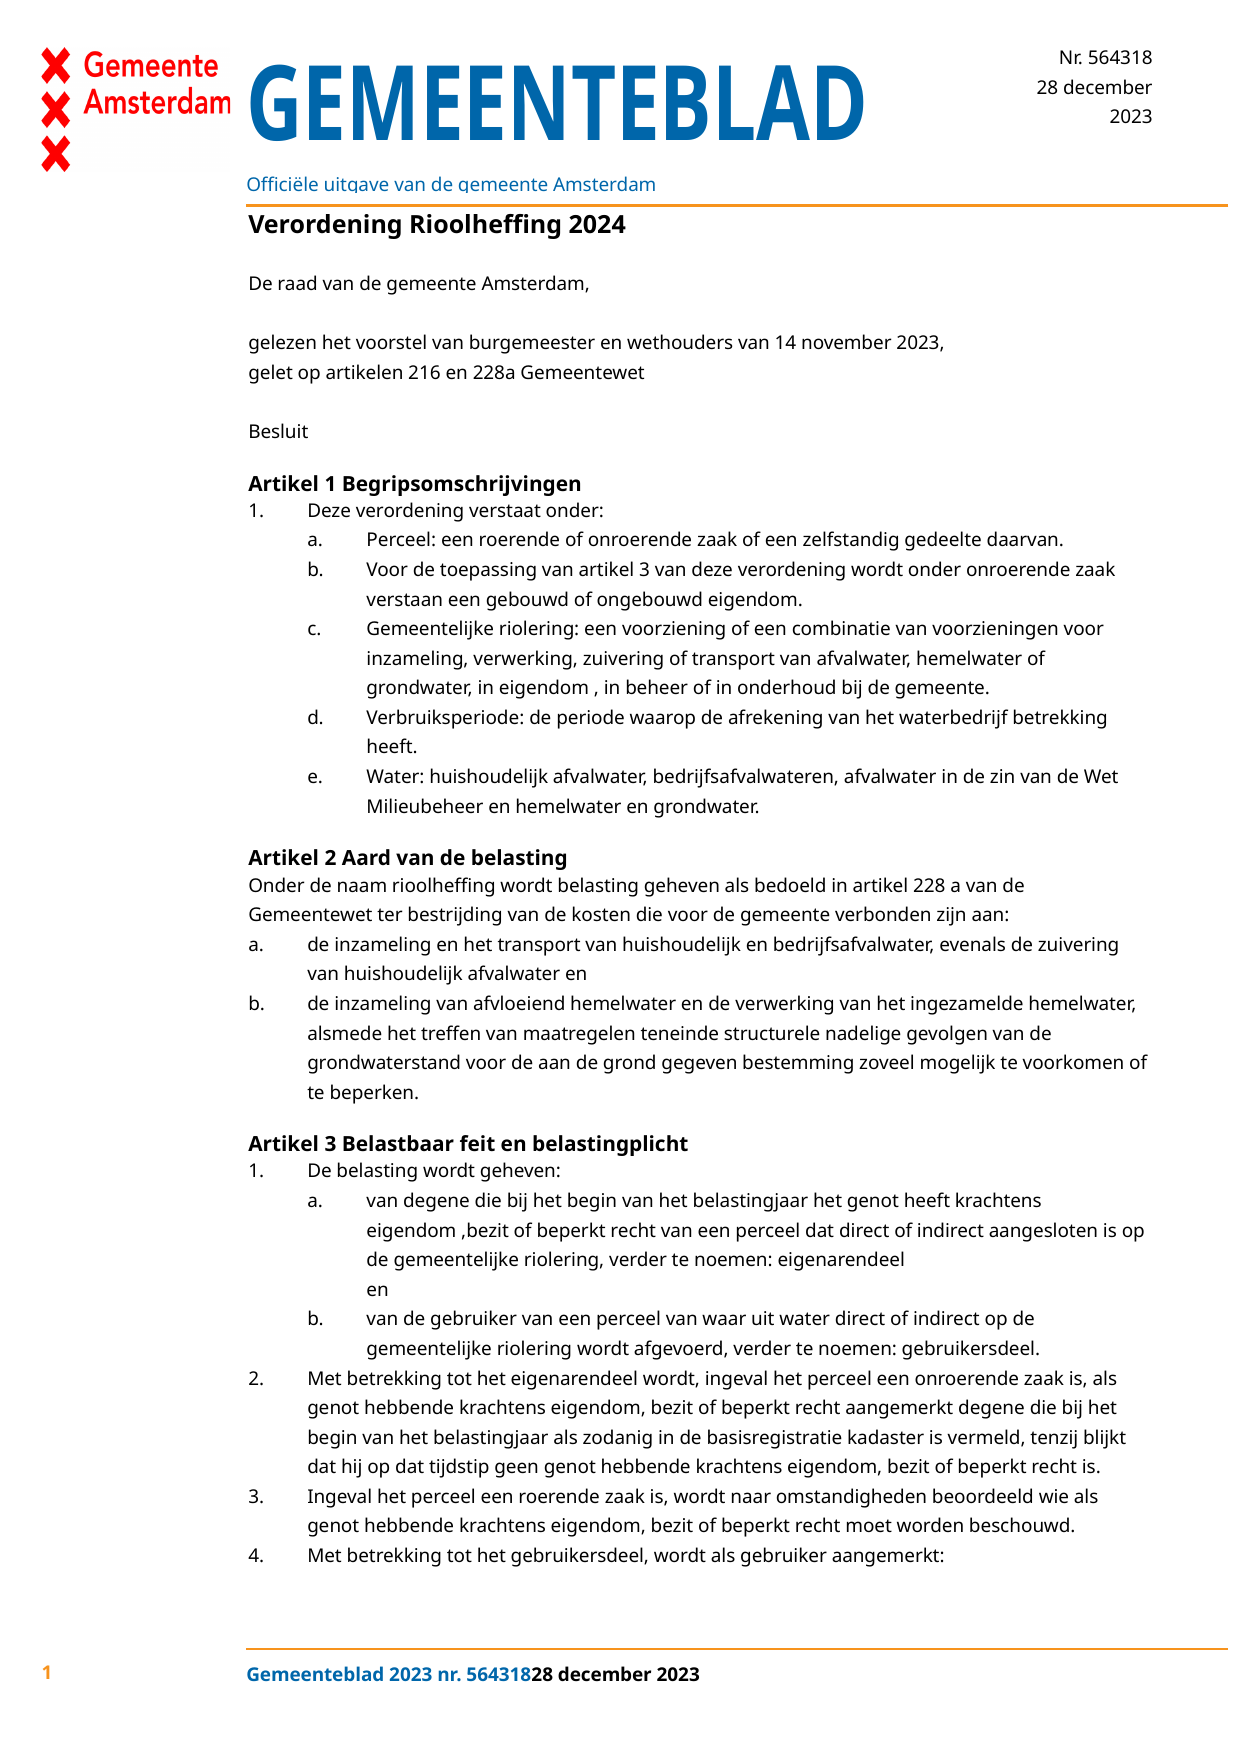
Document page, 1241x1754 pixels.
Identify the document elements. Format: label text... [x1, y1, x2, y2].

list van de gebruiker van een perceel van waar uit water direct of indirect op de gemeentelijke riolering wordt afgevoerd, verder te noemen: gebruikersdeel. [307, 1306, 1152, 1361]
list Met betrekking tot het gebruikersdeel, wordt als gebruiker aangemerkt: [248, 1542, 1152, 1568]
text Besluit [248, 418, 1152, 444]
list de inzameling en het transport van huishoudelijk en bedrijfsafvalwater, evenals de zuivering van huishoudelijk afvalwater en [248, 931, 1152, 986]
list Met betrekking tot het eigenarendeel wordt, ingeval het perceel een onroerende zaak is, als genot hebbende krachtens eigendom, bezit of beperkt recht aangemerkt degene die bij het begin van het belastingjaar als zodanig in de basisregistratie kadaster is vermeld, tenzij blijkt dat hij op dat tijdstip geen genot hebbende krachtens eigendom, bezit of beperkt recht is. [248, 1365, 1152, 1479]
list Deze verordening verstaat onder: [248, 497, 1152, 523]
text Verordening Rioolheffing 2024 [248, 207, 1152, 241]
list Perceel: een roerende of onroerende zaak of een zelfstandig gedeelte daarvan. [307, 527, 1152, 552]
text De raad van de gemeente Amsterdam, [248, 270, 1152, 296]
list en [307, 1276, 1152, 1302]
text gelet op artikelen 216 en 228a Gemeentewet [248, 359, 1152, 385]
text Artikel 1 Begripsomschrijvingen [248, 469, 1152, 497]
text Artikel 2 Aard van de belasting [248, 843, 1152, 872]
list De belasting wordt geheven: [248, 1158, 1152, 1183]
list Gemeentelijke riolering: een voorziening of een combinatie van voorzieningen voor inzameling, verwerking, zuivering of transport van afvalwater, hemelwater of grondwater, in eigendom , in beheer of in onderhoud bij de gemeente. [307, 615, 1152, 700]
list Ingeval het perceel een roerende zaak is, wordt naar omstandigheden beoordeeld wie als genot hebbende krachtens eigendom, bezit of beperkt recht moet worden beschouwd. [248, 1483, 1152, 1538]
list de inzameling van afvloeiend hemelwater en de verwerking van het ingezamelde hemelwater, alsmede het treffen van maatregelen teneinde structurele nadelige gevolgen van de grondwaterstand voor de aan de grond gegeven bestemming zoveel mogelijk te voorkomen of te beperken. [248, 990, 1152, 1104]
picture [41, 47, 231, 172]
text Onder de naam rioolheffing wordt belasting geheven als bedoeld in artikel 228 a van de Gemeentewet ter bestrijding van de kosten die voor de gemeente verbonden zijn aan: [248, 872, 1152, 927]
list Water: huishoudelijk afvalwater, bedrijfsafvalwateren, afvalwater in de zin van de Wet Milieubeheer en hemelwater en grondwater. [307, 763, 1152, 819]
text gelezen het voorstel van burgemeester en wethouders van 14 november 2023, [248, 329, 1152, 355]
list Verbruiksperiode: de periode waarop de afrekening van het waterbedrijf betrekking heeft. [307, 704, 1152, 759]
text Artikel 3 Belastbaar feit en belastingplicht [248, 1129, 1152, 1158]
list van degene die bij het begin van het belastingjaar het genot heeft krachtens eigendom ,bezit of beperkt recht van een perceel dat direct of indirect aangesloten is op de gemeentelijke riolering, verder te noemen: eigenarendeel [307, 1187, 1152, 1272]
list Voor de toepassing van artikel 3 van deze verordening wordt onder onroerende zaak verstaan een gebouwd of ongebouwd eigendom. [307, 556, 1152, 612]
